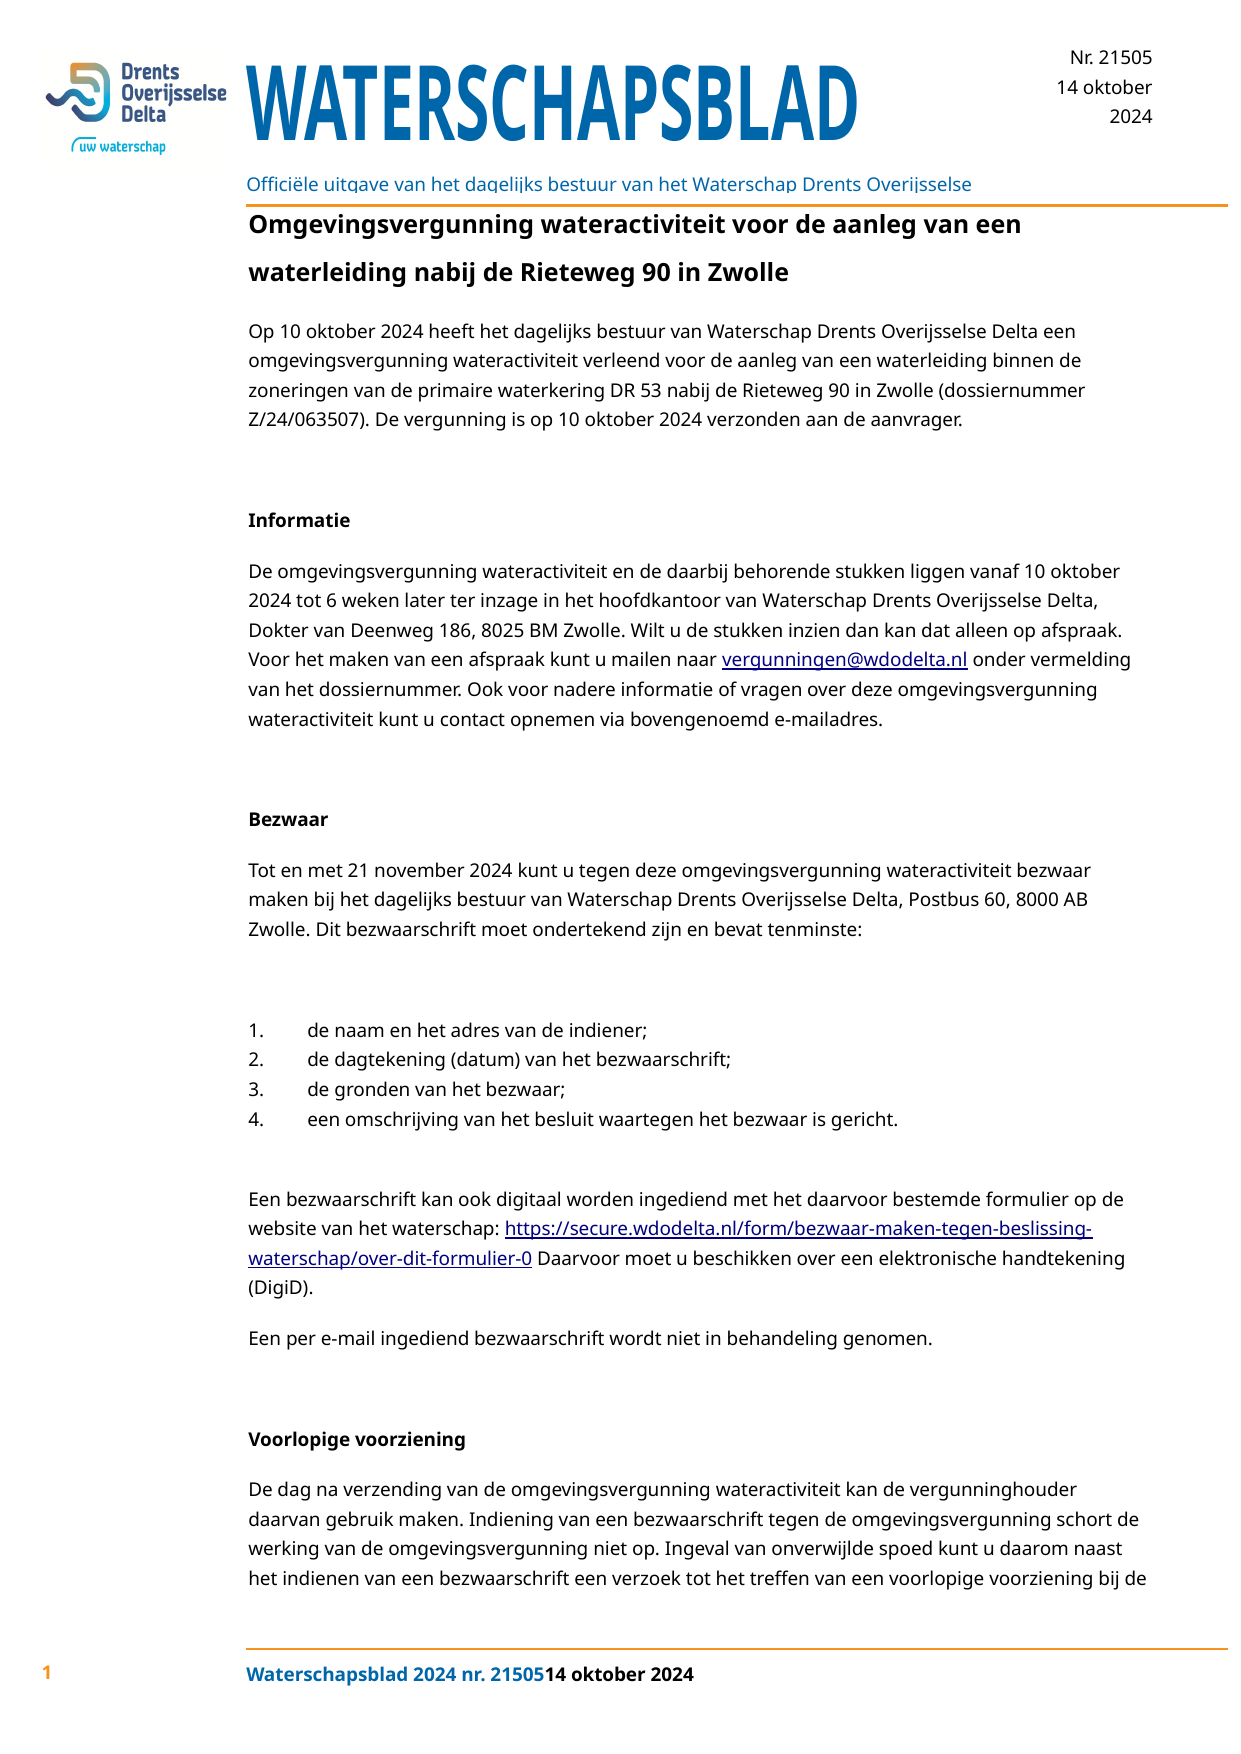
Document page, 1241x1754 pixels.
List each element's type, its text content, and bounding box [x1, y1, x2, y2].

list de naam en het adres van de indiener; [248, 1017, 1152, 1043]
list de gronden van het bezwaar; [248, 1076, 1152, 1102]
text Een bezwaarschrift kan ook digitaal worden ingediend met het daarvoor bestemde formulier op de website van het waterschap: https://secure.wdodelta.nl/form/bezwaar-maken-tegen-beslissing-waterschap/over-dit-formulier-0 Daarvoor moet u beschikken over een elektronische handtekening (DigiD). [248, 1186, 1152, 1300]
text Op 10 oktober 2024 heeft het dagelijks bestuur van Waterschap Drents Overijsselse Delta een omgevingsvergunning wateractiviteit verleend voor de aanleg van een waterleiding binnen de zoneringen van de primaire waterkering DR 53 nabij de Rieteweg 90 in Zwolle (dossiernummer Z/24/063507). De vergunning is op 10 oktober 2024 verzonden aan de aanvrager. [248, 318, 1152, 432]
text Voorlopige voorziening [248, 1426, 1152, 1452]
text Tot en met 21 november 2024 kunt u tegen deze omgevingsvergunning wateractiviteit bezwaar maken bij het dagelijks bestuur van Waterschap Drents Overijsselse Delta, Postbus 60, 8000 AB Zwolle. Dit bezwaarschrift moet ondertekend zijn en bevat tenminste: [248, 857, 1152, 942]
text Een per e-mail ingediend bezwaarschrift wordt niet in behandeling genomen. [248, 1325, 1152, 1351]
text Informatie [248, 507, 1152, 533]
list een omschrijving van het besluit waartegen het bezwaar is gericht. [248, 1106, 1152, 1132]
text De dag na verzending van de omgevingsvergunning wateractiviteit kan de vergunninghouder daarvan gebruik maken. Indiening van een bezwaarschrift tegen de omgevingsvergunning schort de werking van de omgevingsvergunning niet op. Ingeval van onverwijlde spoed kunt u daarom naast het indienen van een bezwaarschrift een verzoek tot het treffen van een voorlopige voorziening bij de [248, 1476, 1152, 1591]
text Bezwaar [248, 807, 1152, 832]
text De omgevingsvergunning wateractiviteit en de daarbij behorende stukken liggen vanaf 10 oktober 2024 tot 6 weken later ter inzage in het hoofdkantoor van Waterschap Drents Overijsselse Delta, Dokter van Deenweg 186, 8025 BM Zwolle. Wilt u de stukken inzien dan kan dat alleen op afspraak. Voor het maken van een afspraak kunt u mailen naar vergunningen@wdodelta.nl onder vermelding van het dossiernummer. Ook voor nadere informatie of vragen over deze omgevingsvergunning wateractiviteit kunt u contact opnemen via bovengenoemd e-mailadres. [248, 558, 1152, 732]
text Omgevingsvergunning wateractiviteit voor de aanleg van een waterleiding nabij de Rieteweg 90 in Zwolle [248, 207, 1152, 288]
picture [41, 47, 231, 172]
list de dagtekening (datum) van het bezwaarschrift; [248, 1047, 1152, 1072]
